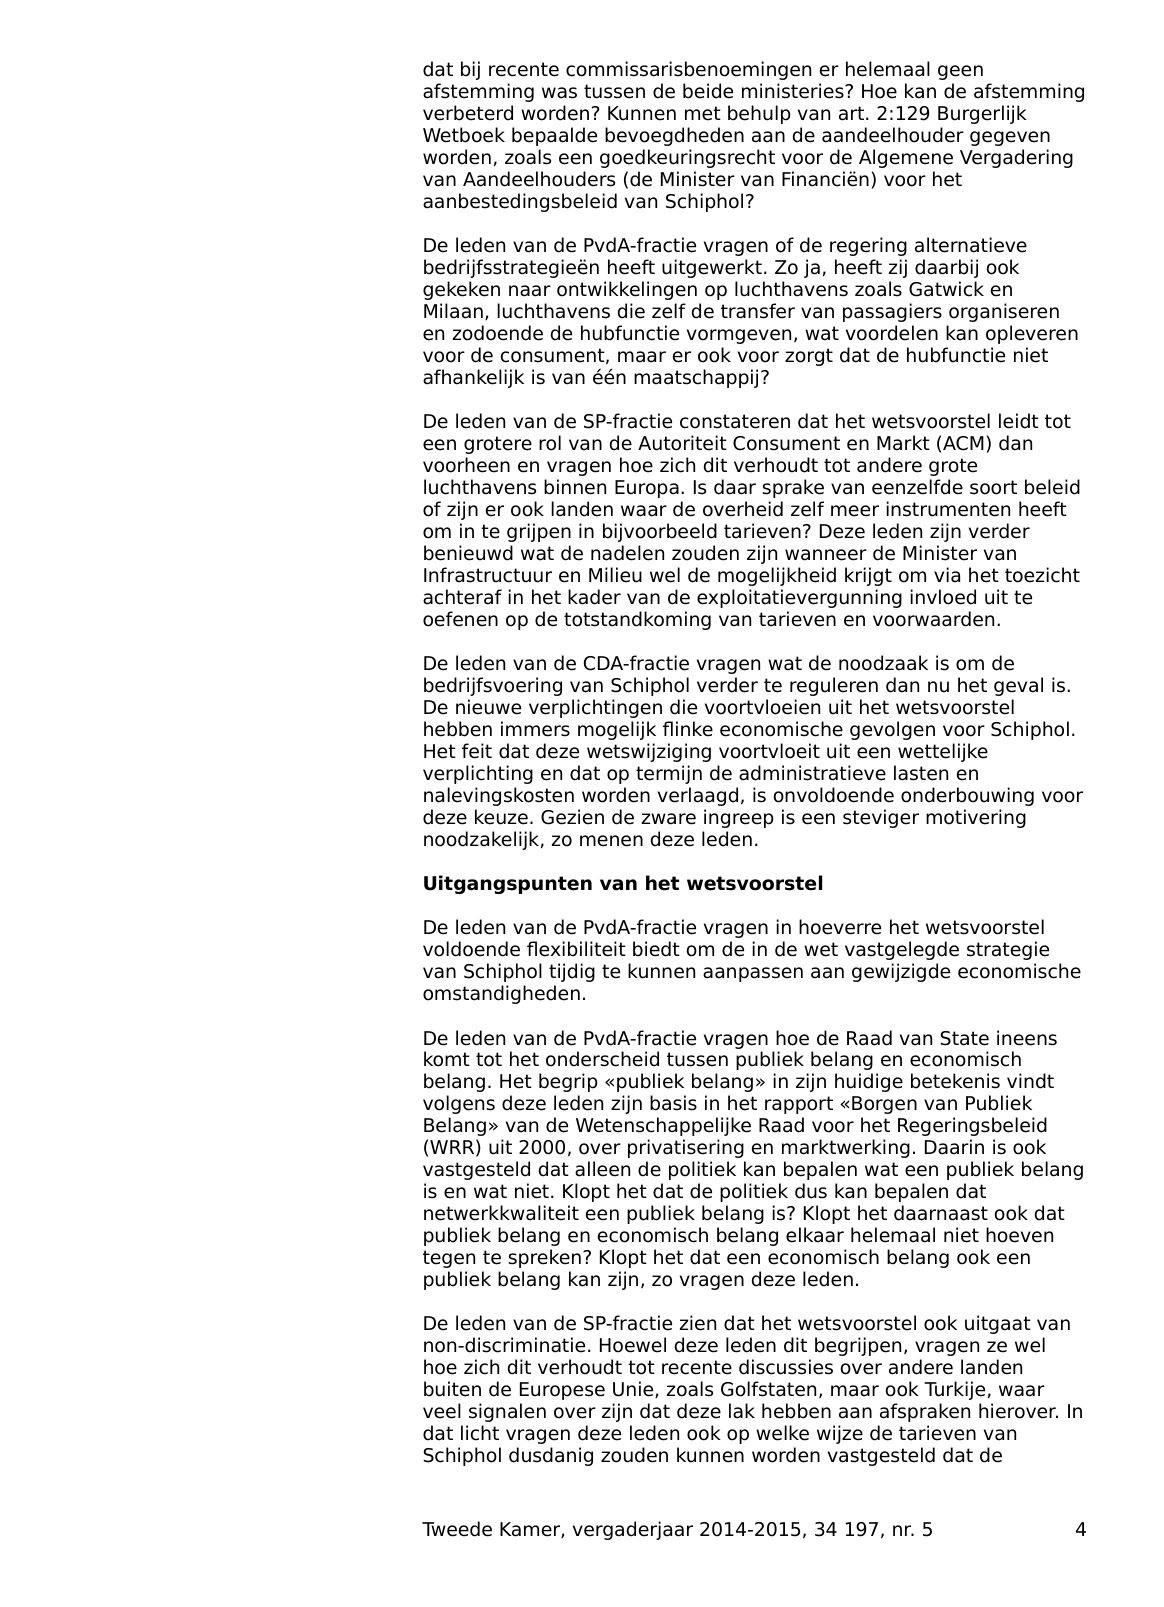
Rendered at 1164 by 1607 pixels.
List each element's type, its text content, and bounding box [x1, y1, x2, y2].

subtitle Uitgangspunten van het wetsvoorstel [422, 873, 1087, 895]
text De leden van de PvdA-fractie vragen of de regering alternatieve bedrijfsstrategieën heeft uitgewerkt. Zo ja, heeft zij daarbij ook gekeken naar ontwikkelingen op luchthavens zoals Gatwick en Milaan, luchthavens die zelf de transfer van passagiers organiseren en zodoende de hubfunctie vormgeven, wat voordelen kan opleveren voor de consument, maar er ook voor zorgt dat de hubfunctie niet afhankelijk is van één maatschappij? [422, 235, 1087, 389]
text De leden van de PvdA-fractie vragen in hoeverre het wetsvoorstel voldoende flexibiliteit biedt om de in de wet vastgelegde strategie van Schiphol tijdig te kunnen aanpassen aan gewijzigde economische omstandigheden. [422, 917, 1087, 1005]
text De leden van de CDA-fractie vragen wat de noodzaak is om de bedrijfsvoering van Schiphol verder te reguleren dan nu het geval is. De nieuwe verplichtingen die voortvloeien uit het wetsvoorstel hebben immers mogelijk flinke economische gevolgen voor Schiphol. Het feit dat deze wetswijziging voortvloeit uit een wettelijke verplichting en dat op termijn de administratieve lasten en nalevingskosten worden verlaagd, is onvoldoende onderbouwing voor deze keuze. Gezien de zware ingreep is een steviger motivering noodzakelijk, zo menen deze leden. [422, 653, 1087, 851]
text De leden van de SP-fractie constateren dat het wetsvoorstel leidt tot een grotere rol van de Autoriteit Consument en Markt (ACM) dan voorheen en vragen hoe zich dit verhoudt tot andere grote luchthavens binnen Europa. Is daar sprake van eenzelfde soort beleid of zijn er ook landen waar de overheid zelf meer instrumenten heeft om in te grijpen in bijvoorbeeld tarieven? Deze leden zijn verder benieuwd wat de nadelen zouden zijn wanneer de Minister van Infrastructuur en Milieu wel de mogelijkheid krijgt om via het toezicht achteraf in het kader van de exploitatievergunning invloed uit te oefenen op de totstandkoming van tarieven en voorwaarden. [422, 411, 1087, 631]
text De leden van de PvdA-fractie vragen hoe de Raad van State ineens komt tot het onderscheid tussen publiek belang en economisch belang. Het begrip «publiek belang» in zijn huidige betekenis vindt volgens deze leden zijn basis in het rapport «Borgen van Publiek Belang» van de Wetenschappelijke Raad voor het Regeringsbeleid (WRR) uit 2000, over privatisering en marktwerking. Daarin is ook vastgesteld dat alleen de politiek kan bepalen wat een publiek belang is en wat niet. Klopt het dat de politiek dus kan bepalen dat netwerkkwaliteit een publiek belang is? Klopt het daarnaast ook dat publiek belang en economisch belang elkaar helemaal niet hoeven tegen te spreken? Klopt het dat een economisch belang ook een publiek belang kan zijn, zo vragen deze leden. [422, 1027, 1087, 1291]
text dat bij recente commissarisbenoemingen er helemaal geen afstemming was tussen de beide ministeries? Hoe kan de afstemming verbeterd worden? Kunnen met behulp van art. 2:129 Burgerlijk Wetboek bepaalde bevoegdheden aan de aandeelhouder gegeven worden, zoals een goedkeuringsrecht voor de Algemene Vergadering van Aandeelhouders (de Minister van Financiën) voor het aanbestedingsbeleid van Schiphol? [422, 59, 1087, 213]
text De leden van de SP-fractie zien dat het wetsvoorstel ook uitgaat van non-discriminatie. Hoewel deze leden dit begrijpen, vragen ze wel hoe zich dit verhoudt tot recente discussies over andere landen buiten de Europese Unie, zoals Golfstaten, maar ook Turkije, waar veel signalen over zijn dat deze lak hebben aan afspraken hierover. In dat licht vragen deze leden ook op welke wijze de tarieven van Schiphol dusdanig zouden kunnen worden vastgesteld dat de [422, 1313, 1087, 1467]
